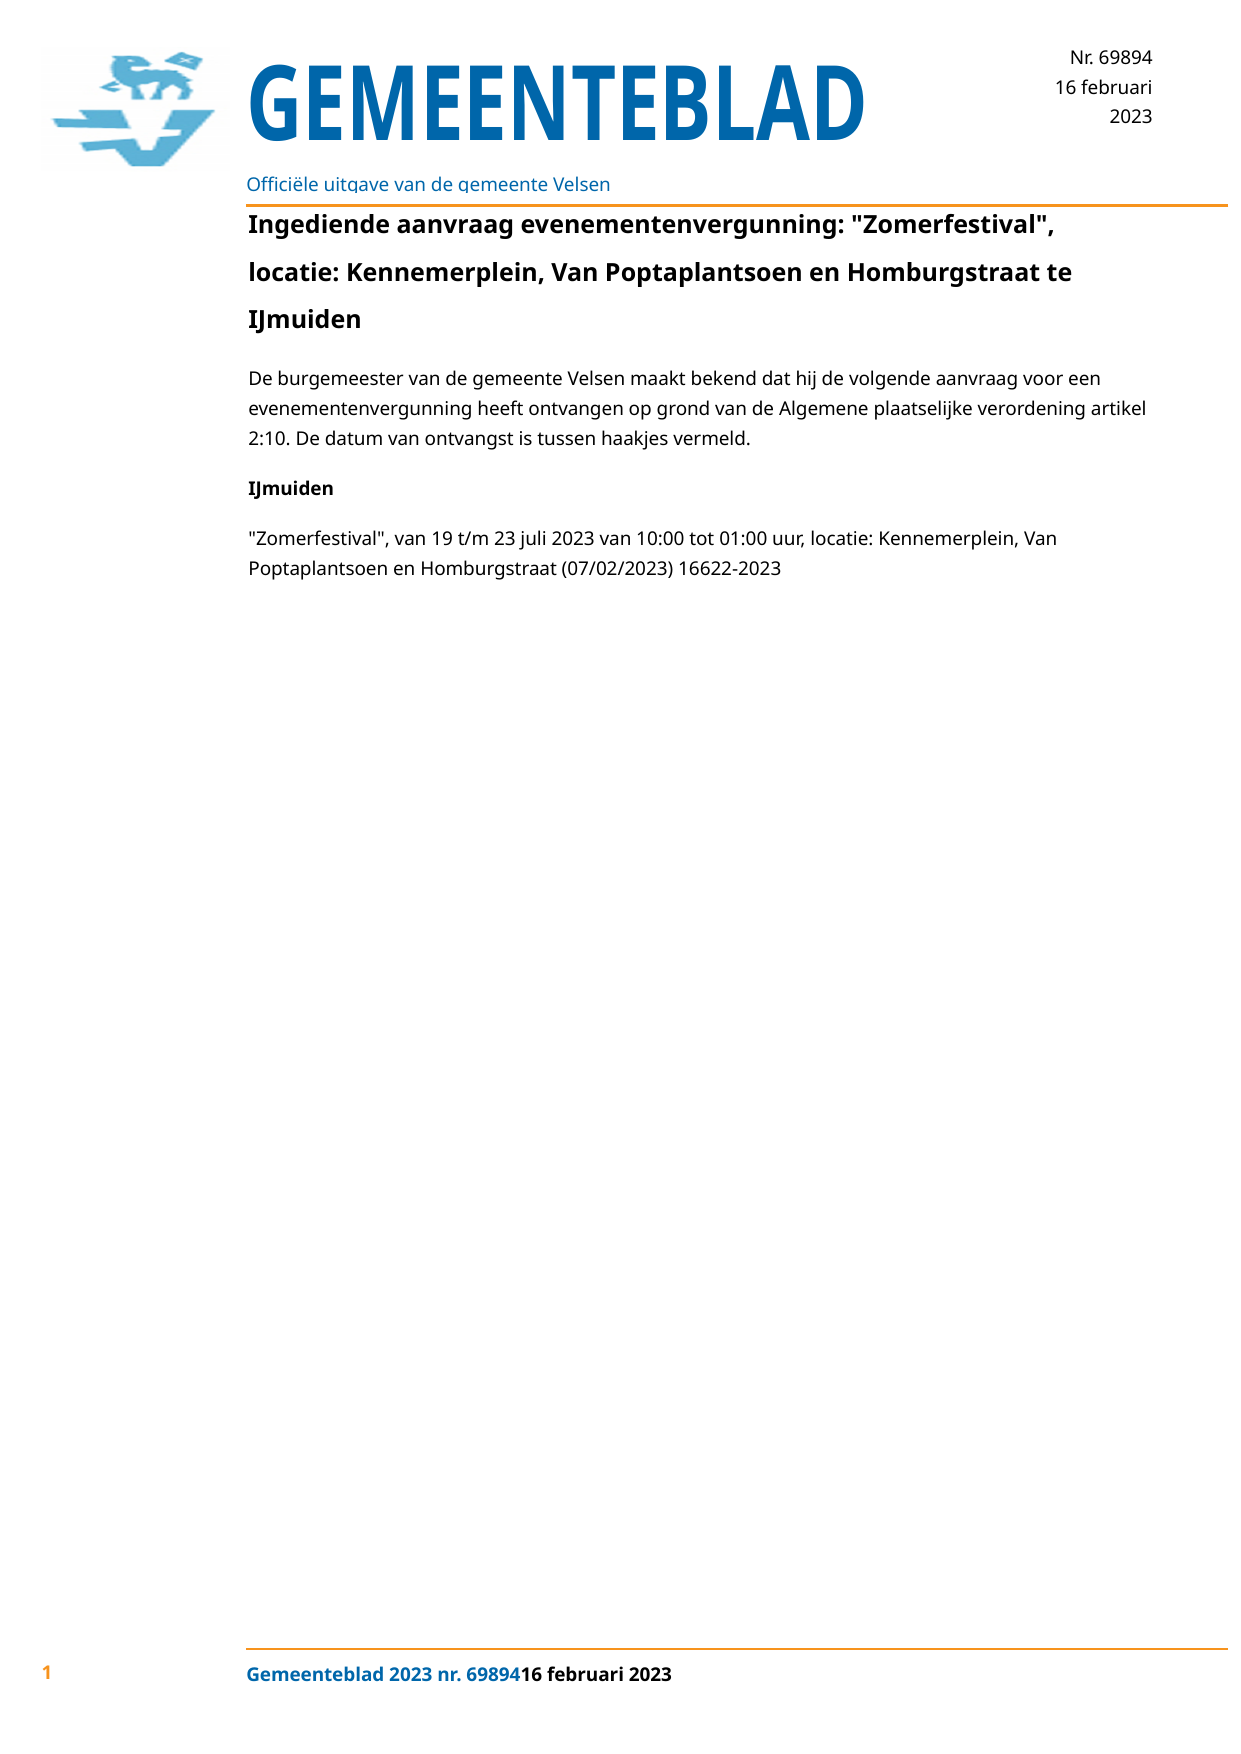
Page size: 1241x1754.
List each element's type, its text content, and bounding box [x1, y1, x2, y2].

text De burgemeester van de gemeente Velsen maakt bekend dat hij de volgende aanvraag voor een evenementenvergunning heeft ontvangen op grond van de Algemene plaatselijke verordening artikel 2:10. De datum van ontvangst is tussen haakjes vermeld. [248, 366, 1152, 450]
picture [41, 47, 231, 172]
text "Zomerfestival", van 19 t/m 23 juli 2023 van 10:00 tot 01:00 uur, locatie: Kennemerplein, Van Poptaplantsoen en Homburgstraat (07/02/2023) 16622-2023 [248, 526, 1152, 581]
text IJmuiden [248, 475, 1152, 501]
text Ingediende aanvraag evenementenvergunning: "Zomerfestival", locatie: Kennemerplein, Van Poptaplantsoen en Homburgstraat te IJmuiden [248, 207, 1152, 336]
